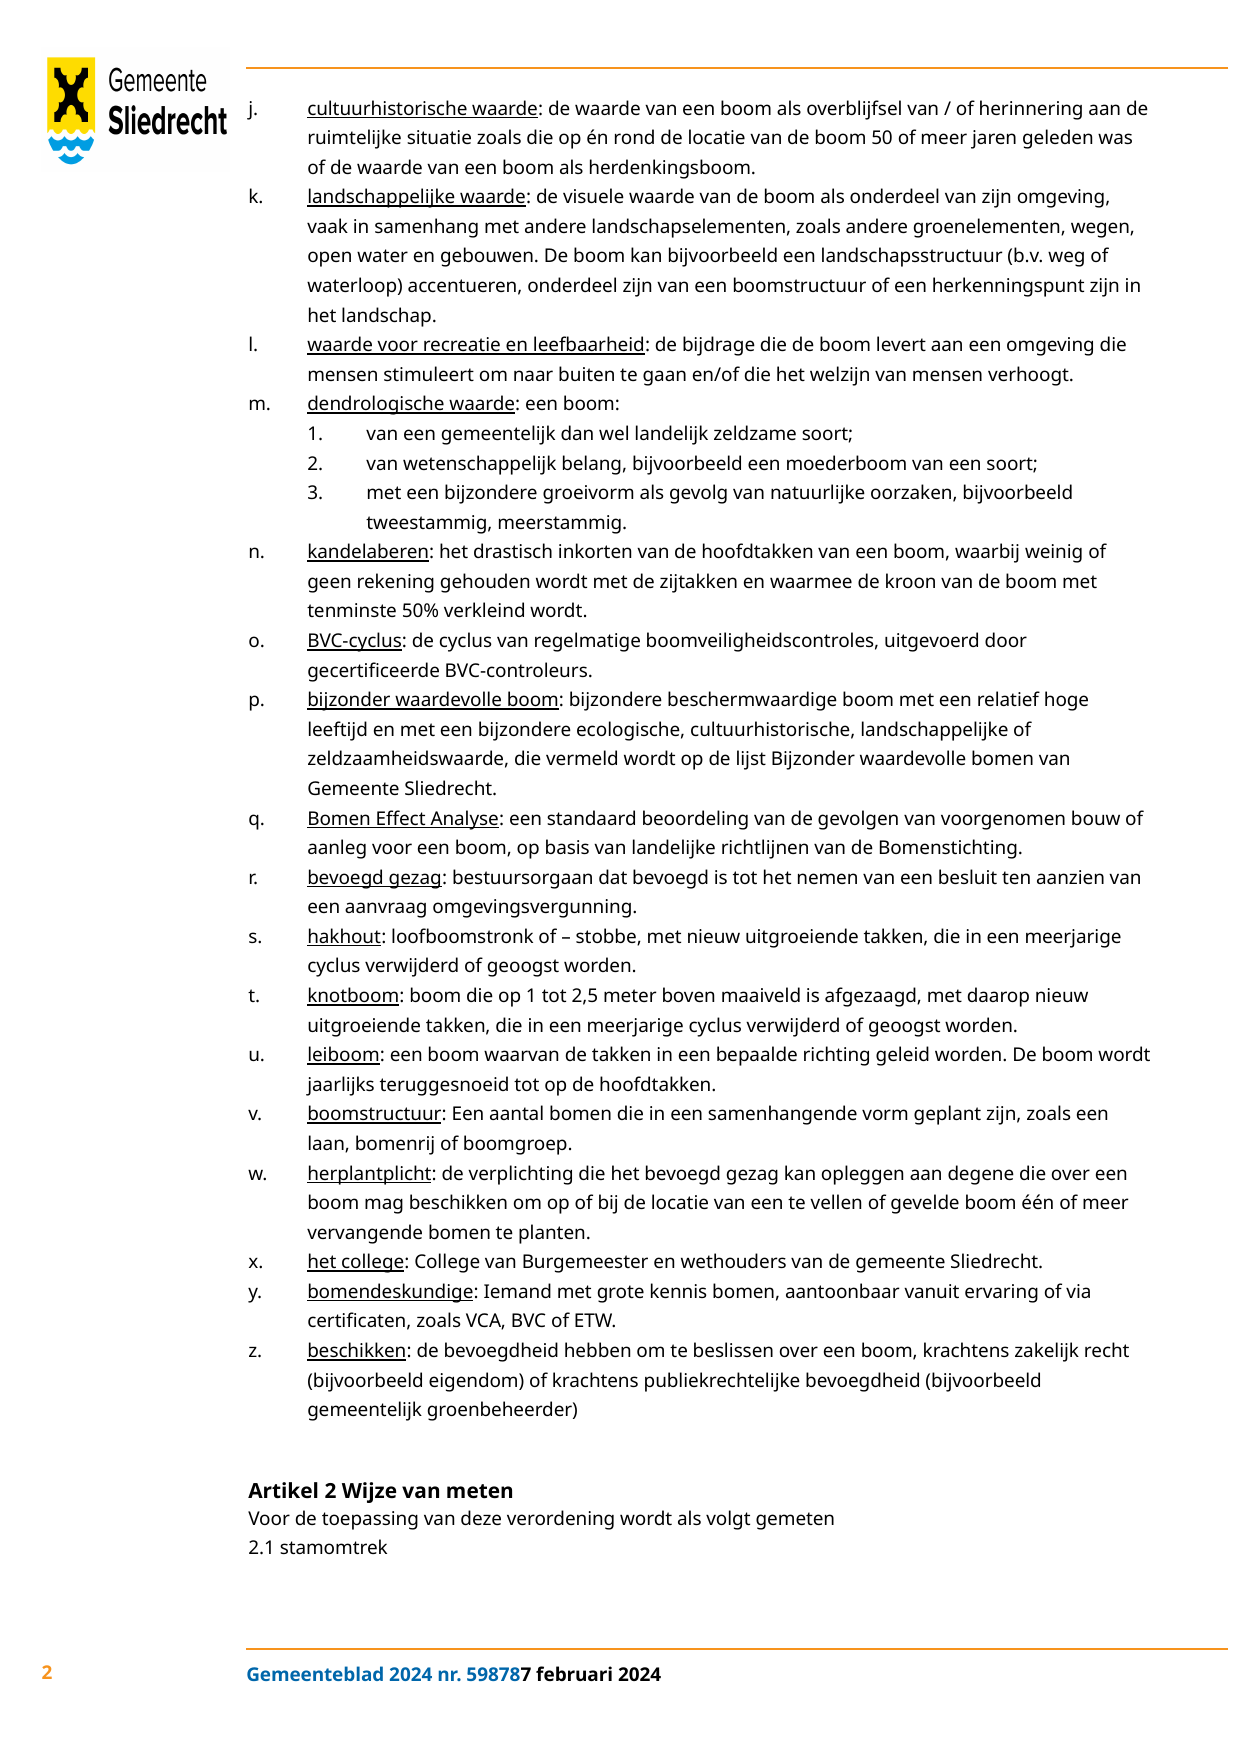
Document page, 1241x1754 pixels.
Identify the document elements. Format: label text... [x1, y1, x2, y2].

list leiboom: een boom waarvan de takken in een bepaalde richting geleid worden. De boom wordt jaarlijks teruggesnoeid tot op de hoofdtakken. [248, 1041, 1152, 1097]
list BVC-cyclus: de cyclus van regelmatige boomveiligheidscontroles, uitgevoerd door gecertificeerde BVC-controleurs. [248, 627, 1152, 683]
list landschappelijke waarde: de visuele waarde van de boom als onderdeel van zijn omgeving, vaak in samenhang met andere landschapselementen, zoals andere groenelementen, wegen, open water en gebouwen. De boom kan bijvoorbeeld een landschapsstructuur (b.v. weg of waterloop) accentueren, onderdeel zijn van een boomstructuur of een herkenningspunt zijn in het landschap. [248, 183, 1152, 328]
list herplantplicht: de verplichting die het bevoegd gezag kan opleggen aan degene die over een boom mag beschikken om op of bij de locatie van een te vellen of gevelde boom één of meer vervangende bomen te planten. [248, 1160, 1152, 1245]
list Bomen Effect Analyse: een standaard beoordeling van de gevolgen van voorgenomen bouw of aanleg voor een boom, op basis van landelijke richtlijnen van de Bomenstichting. [248, 805, 1152, 860]
list het college: College van Burgemeester en wethouders van de gemeente Sliedrecht. [248, 1248, 1152, 1274]
list dendrologische waarde: een boom: [248, 391, 1152, 416]
picture [41, 47, 231, 172]
list van wetenschappelijk belang, bijvoorbeeld een moederboom van een soort; [307, 450, 1152, 476]
list cultuurhistorische waarde: de waarde van een boom als overblijfsel van / of herinnering aan de ruimtelijke situatie zoals die op én rond de locatie van de boom 50 of meer jaren geleden was of de waarde van een boom als herdenkingsboom. [248, 95, 1152, 180]
list bijzonder waardevolle boom: bijzondere beschermwaardige boom met een relatief hoge leeftijd en met een bijzondere ecologische, cultuurhistorische, landschappelijke of zeldzaamheidswaarde, die vermeld wordt op de lijst Bijzonder waardevolle bomen van Gemeente Sliedrecht. [248, 686, 1152, 801]
list van een gemeentelijk dan wel landelijk zeldzame soort; [307, 420, 1152, 446]
text Artikel 2 Wijze van meten [248, 1476, 1152, 1505]
list kandelaberen: het drastisch inkorten van de hoofdtakken van een boom, waarbij weinig of geen rekening gehouden wordt met de zijtakken en waarmee de kroon van de boom met tenminste 50% verkleind wordt. [248, 538, 1152, 623]
list bevoegd gezag: bestuursorgaan dat bevoegd is tot het nemen van een besluit ten aanzien van een aanvraag omgevingsvergunning. [248, 864, 1152, 919]
list bomendeskundige: Iemand met grote kennis bomen, aantoonbaar vanuit ervaring of via certificaten, zoals VCA, BVC of ETW. [248, 1278, 1152, 1333]
list hakhout: loofboomstronk of – stobbe, met nieuw uitgroeiende takken, die in een meerjarige cyclus verwijderd of geoogst worden. [248, 923, 1152, 978]
text Voor de toepassing van deze verordening wordt als volgt gemeten [248, 1505, 1152, 1531]
list beschikken: de bevoegdheid hebben om te beslissen over een boom, krachtens zakelijk recht (bijvoorbeeld eigendom) of krachtens publiekrechtelijke bevoegdheid (bijvoorbeeld gemeentelijk groenbeheerder) [248, 1337, 1152, 1422]
list waarde voor recreatie en leefbaarheid: de bijdrage die de boom levert aan een omgeving die mensen stimuleert om naar buiten te gaan en/of die het welzijn van mensen verhoogt. [248, 331, 1152, 387]
list knotboom: boom die op 1 tot 2,5 meter boven maaiveld is afgezaagd, met daarop nieuw uitgroeiende takken, die in een meerjarige cyclus verwijderd of geoogst worden. [248, 982, 1152, 1038]
text 2.1 stamomtrek [248, 1534, 1152, 1560]
list boomstructuur: Een aantal bomen die in een samenhangende vorm geplant zijn, zoals een laan, bomenrij of boomgroep. [248, 1101, 1152, 1156]
list met een bijzondere groeivorm als gevolg van natuurlijke oorzaken, bijvoorbeeld tweestammig, meerstammig. [307, 479, 1152, 535]
